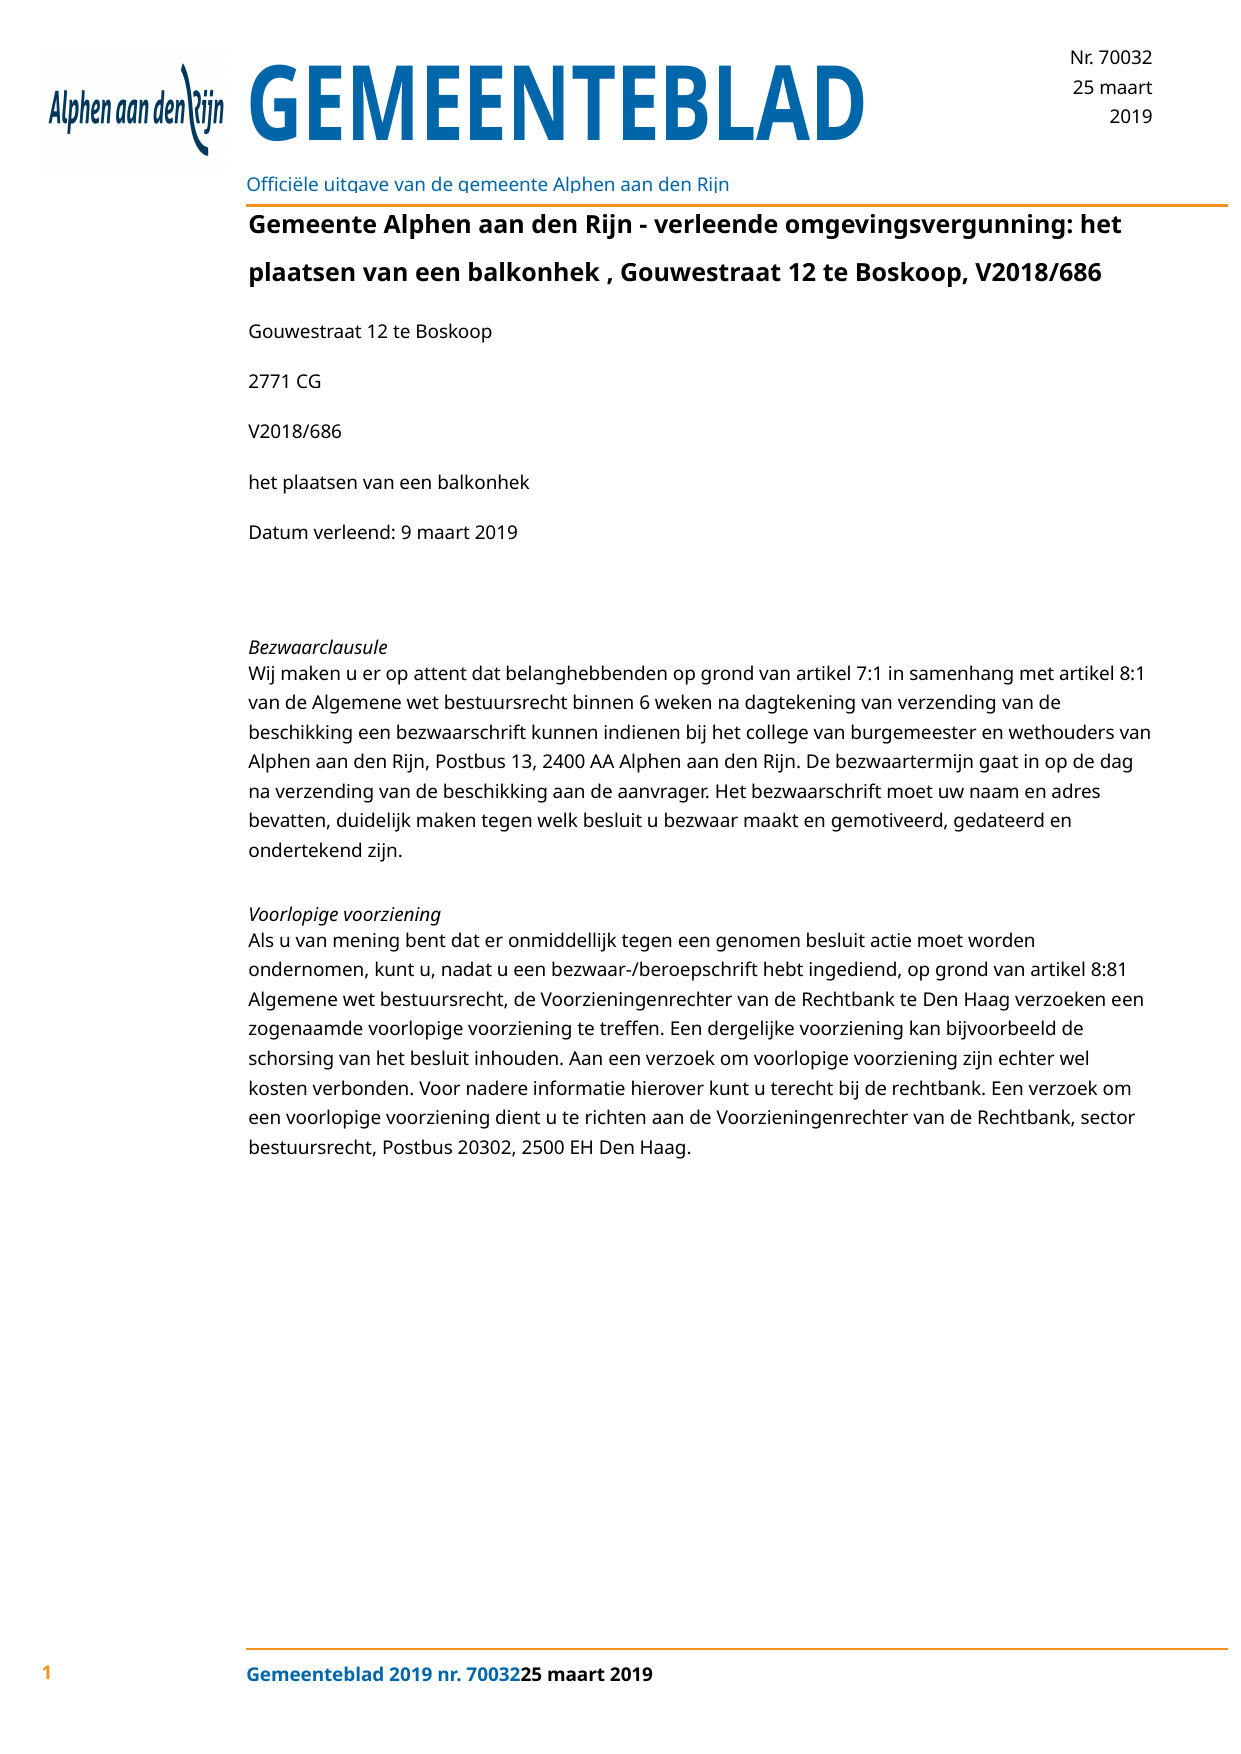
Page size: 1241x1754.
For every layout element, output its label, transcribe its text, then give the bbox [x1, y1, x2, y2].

text Bezwaarclausule [248, 634, 1152, 660]
text het plaatsen van een balkonhek [248, 469, 1152, 495]
text Gemeente Alphen aan den Rijn - verleende omgevingsvergunning: het plaatsen van een balkonhek , Gouwestraat 12 te Boskoop, V2018/686 [248, 207, 1152, 288]
text V2018/686 [248, 419, 1152, 444]
text Gouwestraat 12 te Boskoop [248, 318, 1152, 344]
picture [41, 47, 231, 172]
text Wij maken u er op attent dat belanghebbenden op grond van artikel 7:1 in samenhang met artikel 8:1 van de Algemene wet bestuursrecht binnen 6 weken na dagtekening van verzending van de beschikking een bezwaarschrift kunnen indienen bij het college van burgemeester en wethouders van Alphen aan den Rijn, Postbus 13, 2400 AA Alphen aan den Rijn. De bezwaartermijn gaat in op de dag na verzending van de beschikking aan de aanvrager. Het bezwaarschrift moet uw naam en adres bevatten, duidelijk maken tegen welk besluit u bezwaar maakt en gemotiveerd, gedateerd en ondertekend zijn. [248, 660, 1152, 863]
text Voorlopige voorziening [248, 901, 1152, 927]
text 2771 CG [248, 368, 1152, 394]
text Als u van mening bent dat er onmiddellijk tegen een genomen besluit actie moet worden ondernomen, kunt u, nadat u een bezwaar-/beroepschrift hebt ingediend, op grond van artikel 8:81 Algemene wet bestuursrecht, de Voorzieningenrechter van de Rechtbank te Den Haag verzoeken een zogenaamde voorlopige voorziening te treffen. Een dergelijke voorziening kan bijvoorbeeld de schorsing van het besluit inhouden. Aan een verzoek om voorlopige voorziening zijn echter wel kosten verbonden. Voor nadere informatie hierover kunt u terecht bij de rechtbank. Een verzoek om een voorlopige voorziening dient u te richten aan de Voorzieningenrechter van de Rechtbank, sector bestuursrecht, Postbus 20302, 2500 EH Den Haag. [248, 927, 1152, 1160]
text Datum verleend: 9 maart 2019 [248, 519, 1152, 545]
